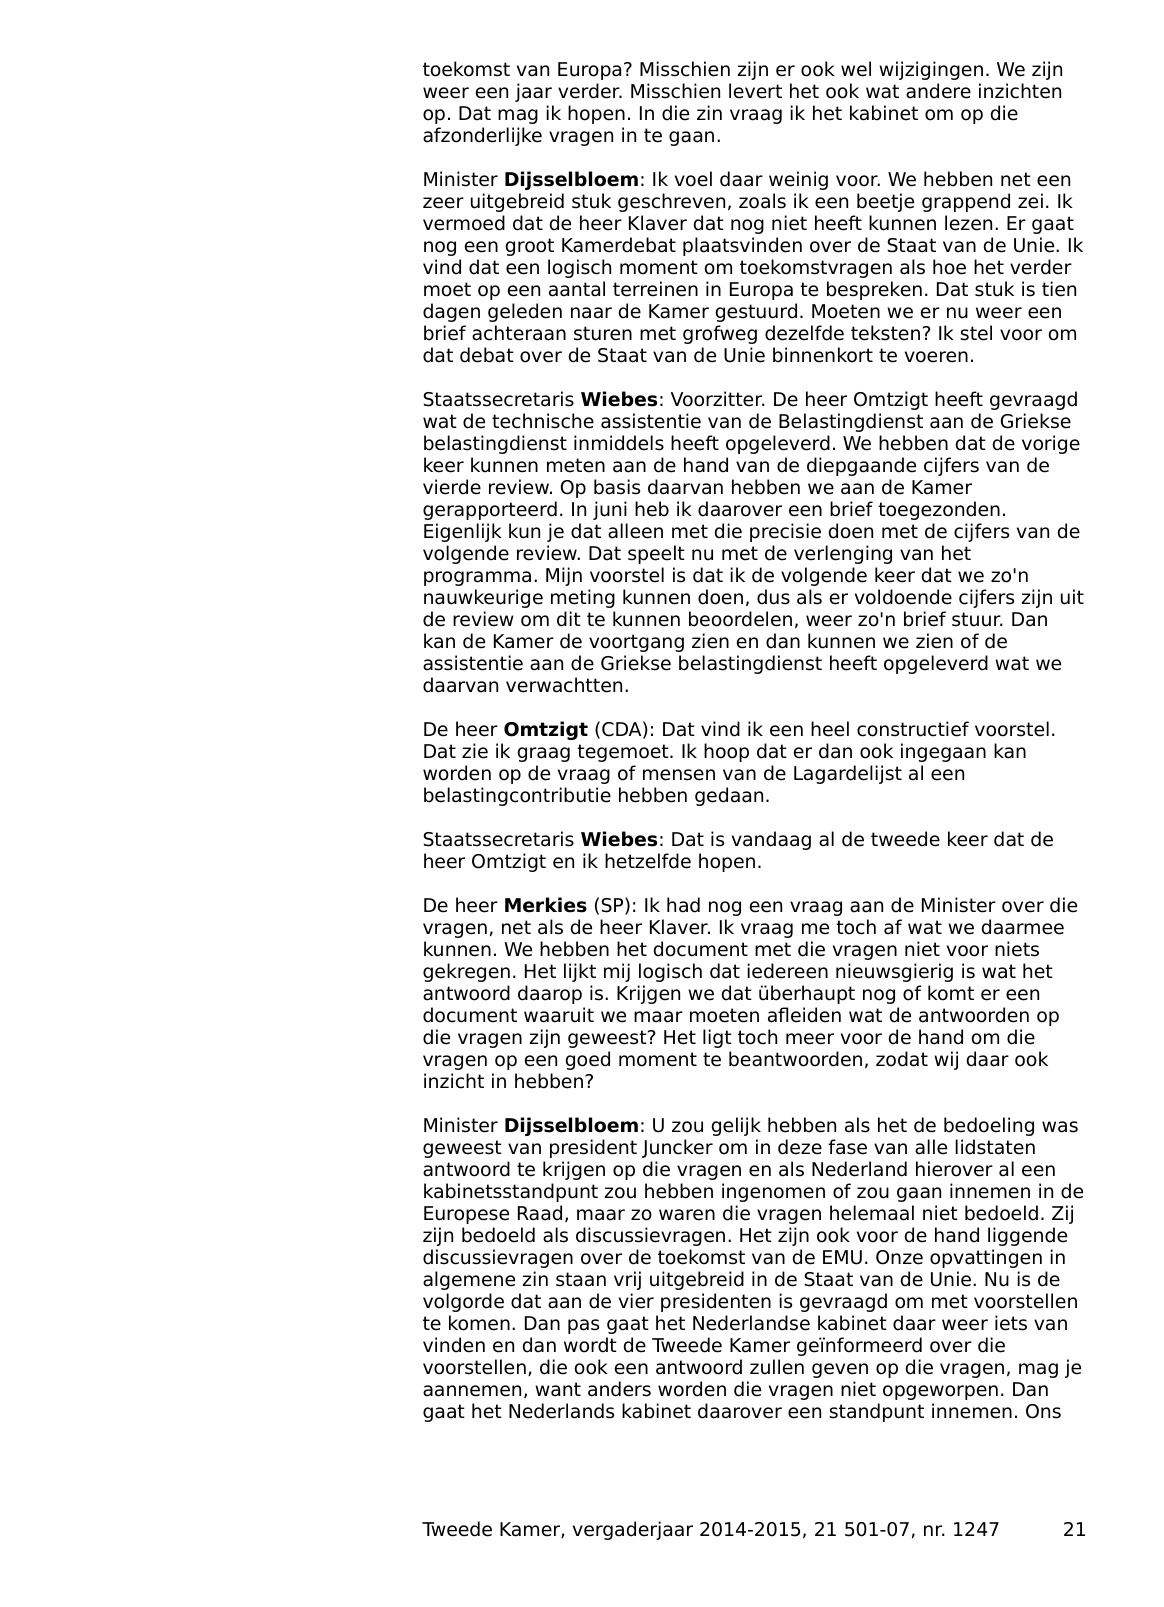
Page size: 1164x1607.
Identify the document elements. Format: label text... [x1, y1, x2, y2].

text toekomst van Europa? Misschien zijn er ook wel wijzigingen. We zijn weer een jaar verder. Misschien levert het ook wat andere inzichten op. Dat mag ik hopen. In die zin vraag ik het kabinet om op die afzonderlijke vragen in te gaan. [422, 59, 1087, 147]
text Staatssecretaris Wiebes: Dat is vandaag al de tweede keer dat de heer Omtzigt en ik hetzelfde hopen. [422, 829, 1087, 873]
text De heer Omtzigt (CDA): Dat vind ik een heel constructief voorstel. Dat zie ik graag tegemoet. Ik hoop dat er dan ook ingegaan kan worden op de vraag of mensen van de Lagardelijst al een belastingcontributie hebben gedaan. [422, 719, 1087, 807]
text De heer Merkies (SP): Ik had nog een vraag aan de Minister over die vragen, net als de heer Klaver. Ik vraag me toch af wat we daarmee kunnen. We hebben het document met die vragen niet voor niets gekregen. Het lijkt mij logisch dat iedereen nieuwsgierig is wat het antwoord daarop is. Krijgen we dat überhaupt nog of komt er een document waaruit we maar moeten afleiden wat de antwoorden op die vragen zijn geweest? Het ligt toch meer voor de hand om die vragen op een goed moment te beantwoorden, zodat wij daar ook inzicht in hebben? [422, 895, 1087, 1093]
text Minister Dijsselbloem: U zou gelijk hebben als het de bedoeling was geweest van president Juncker om in deze fase van alle lidstaten antwoord te krijgen op die vragen en als Nederland hierover al een kabinetsstandpunt zou hebben ingenomen of zou gaan innemen in de Europese Raad, maar zo waren die vragen helemaal niet bedoeld. Zij zijn bedoeld als discussievragen. Het zijn ook voor de hand liggende discussievragen over de toekomst van de EMU. Onze opvattingen in algemene zin staan vrij uitgebreid in de Staat van de Unie. Nu is de volgorde dat aan de vier presidenten is gevraagd om met voorstellen te komen. Dan pas gaat het Nederlandse kabinet daar weer iets van vinden en dan wordt de Tweede Kamer geïnformeerd over die voorstellen, die ook een antwoord zullen geven op die vragen, mag je aannemen, want anders worden die vragen niet opgeworpen. Dan gaat het Nederlands kabinet daarover een standpunt innemen. Ons [422, 1115, 1087, 1423]
text Minister Dijsselbloem: Ik voel daar weinig voor. We hebben net een zeer uitgebreid stuk geschreven, zoals ik een beetje grappend zei. Ik vermoed dat de heer Klaver dat nog niet heeft kunnen lezen. Er gaat nog een groot Kamerdebat plaatsvinden over de Staat van de Unie. Ik vind dat een logisch moment om toekomstvragen als hoe het verder moet op een aantal terreinen in Europa te bespreken. Dat stuk is tien dagen geleden naar de Kamer gestuurd. Moeten we er nu weer een brief achteraan sturen met grofweg dezelfde teksten? Ik stel voor om dat debat over de Staat van de Unie binnenkort te voeren. [422, 169, 1087, 367]
text Staatssecretaris Wiebes: Voorzitter. De heer Omtzigt heeft gevraagd wat de technische assistentie van de Belastingdienst aan de Griekse belastingdienst inmiddels heeft opgeleverd. We hebben dat de vorige keer kunnen meten aan de hand van de diepgaande cijfers van de vierde review. Op basis daarvan hebben we aan de Kamer gerapporteerd. In juni heb ik daarover een brief toegezonden. Eigenlijk kun je dat alleen met die precisie doen met de cijfers van de volgende review. Dat speelt nu met de verlenging van het programma. Mijn voorstel is dat ik de volgende keer dat we zo'n nauwkeurige meting kunnen doen, dus als er voldoende cijfers zijn uit de review om dit te kunnen beoordelen, weer zo'n brief stuur. Dan kan de Kamer de voortgang zien en dan kunnen we zien of de assistentie aan de Griekse belastingdienst heeft opgeleverd wat we daarvan verwachtten. [422, 389, 1087, 697]
